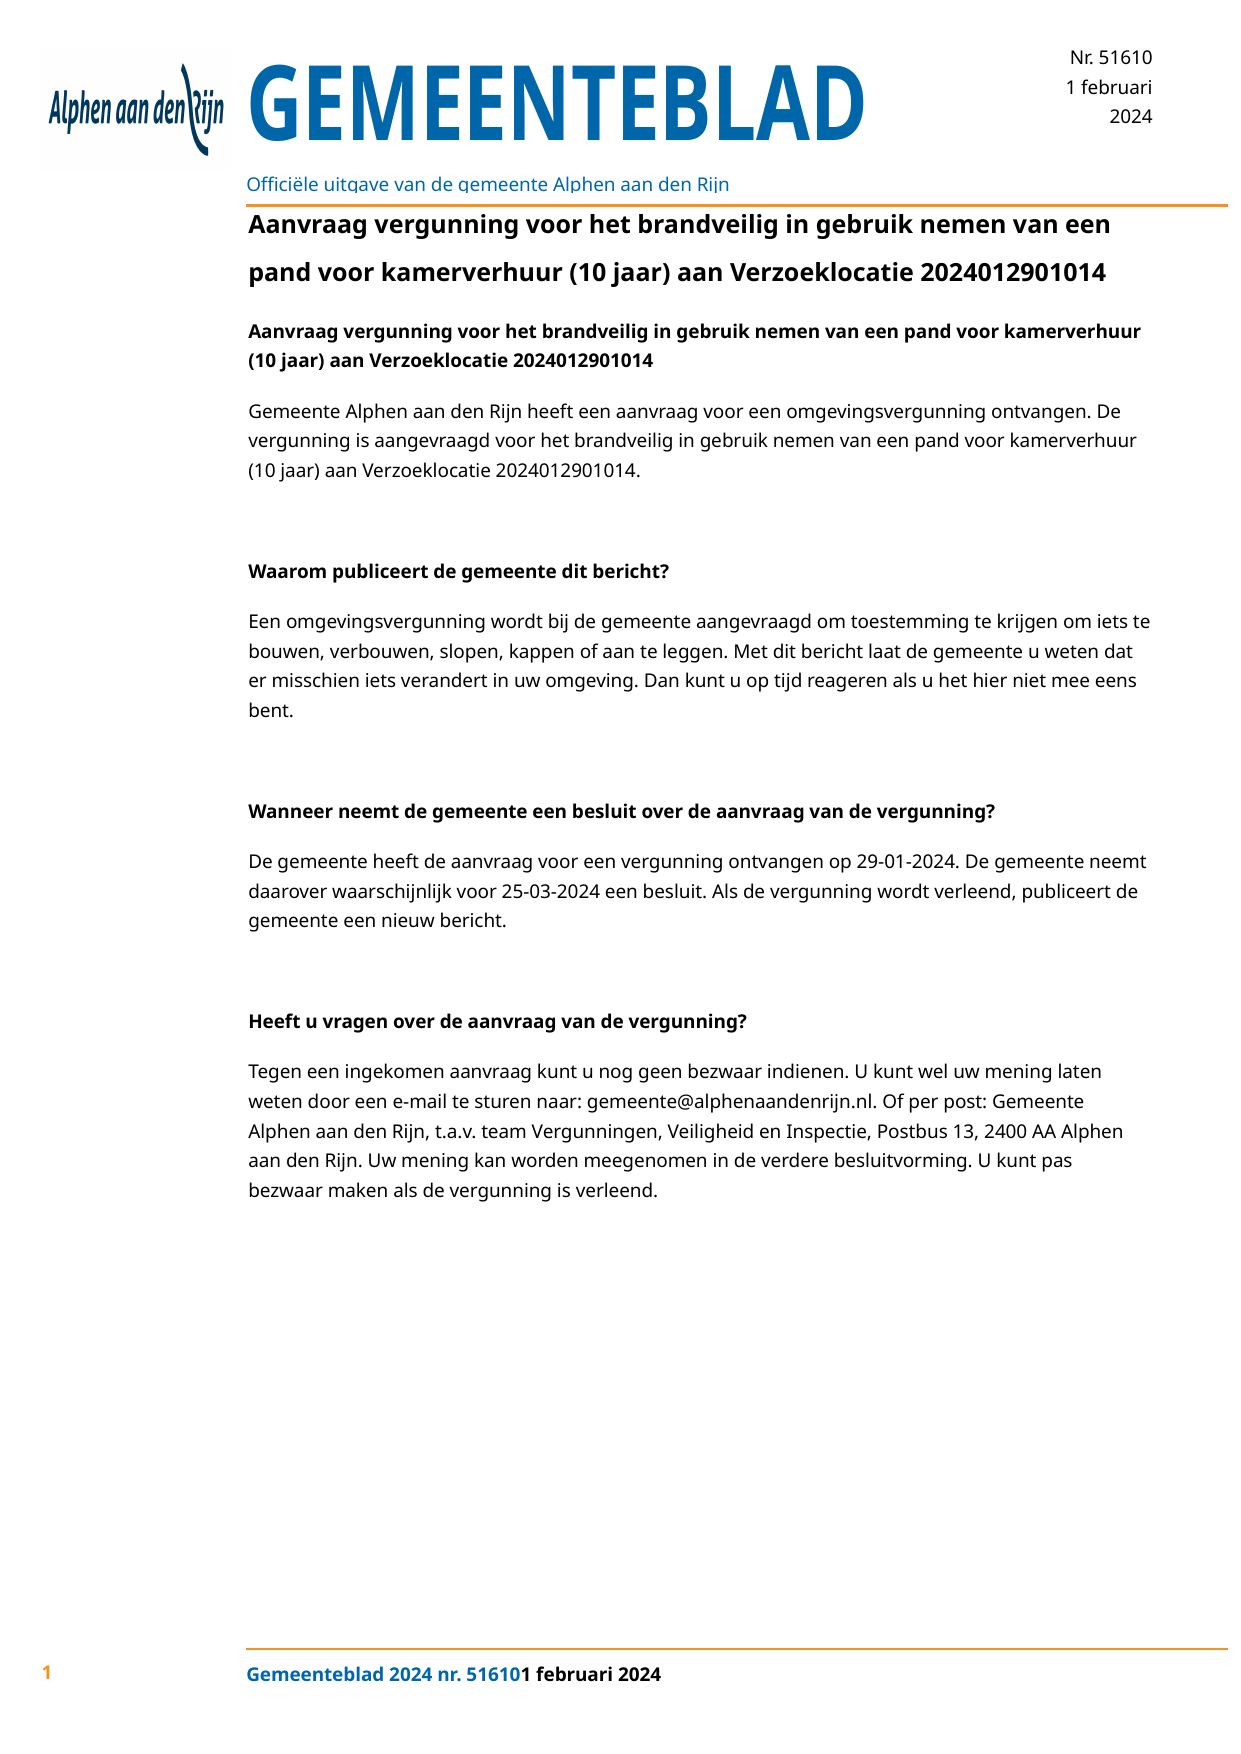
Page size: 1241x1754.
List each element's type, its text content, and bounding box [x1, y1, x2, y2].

text Aanvraag vergunning voor het brandveilig in gebruik nemen van een pand voor kamerverhuur (10 jaar) aan Verzoeklocatie 2024012901014 [248, 207, 1152, 288]
text Tegen een ingekomen aanvraag kunt u nog geen bezwaar indienen. U kunt wel uw mening laten weten door een e-mail te sturen naar: gemeente@alphenaandenrijn.nl. Of per post: Gemeente Alphen aan den Rijn, t.a.v. team Vergunningen, Veiligheid en Inspectie, Postbus 13, 2400 AA Alphen aan den Rijn. Uw mening kan worden meegenomen in de verdere besluitvorming. U kunt pas bezwaar maken als de vergunning is verleend. [248, 1059, 1152, 1203]
text Een omgevingsvergunning wordt bij de gemeente aangevraagd om toestemming te krijgen om iets te bouwen, verbouwen, slopen, kappen of aan te leggen. Met dit bericht laat de gemeente u weten dat er misschien iets verandert in uw omgeving. Dan kunt u op tijd reageren als u het hier niet mee eens bent. [248, 608, 1152, 723]
picture [41, 47, 231, 172]
text Waarom publiceert de gemeente dit bericht? [248, 558, 1152, 584]
text Heeft u vragen over de aanvraag van de vergunning? [248, 1008, 1152, 1034]
text Aanvraag vergunning voor het brandveilig in gebruik nemen van een pand voor kamerverhuur (10 jaar) aan Verzoeklocatie 2024012901014 [248, 318, 1152, 373]
text Gemeente Alphen aan den Rijn heeft een aanvraag voor een omgevingsvergunning ontvangen. De vergunning is aangevraagd voor het brandveilig in gebruik nemen van een pand voor kamerverhuur (10 jaar) aan Verzoeklocatie 2024012901014. [248, 398, 1152, 483]
text De gemeente heeft de aanvraag voor een vergunning ontvangen op 29-01-2024. De gemeente neemt daarover waarschijnlijk voor 25-03-2024 een besluit. Als de vergunning wordt verleend, publiceert de gemeente een nieuw bericht. [248, 848, 1152, 933]
text Wanneer neemt de gemeente een besluit over de aanvraag van de vergunning? [248, 798, 1152, 824]
